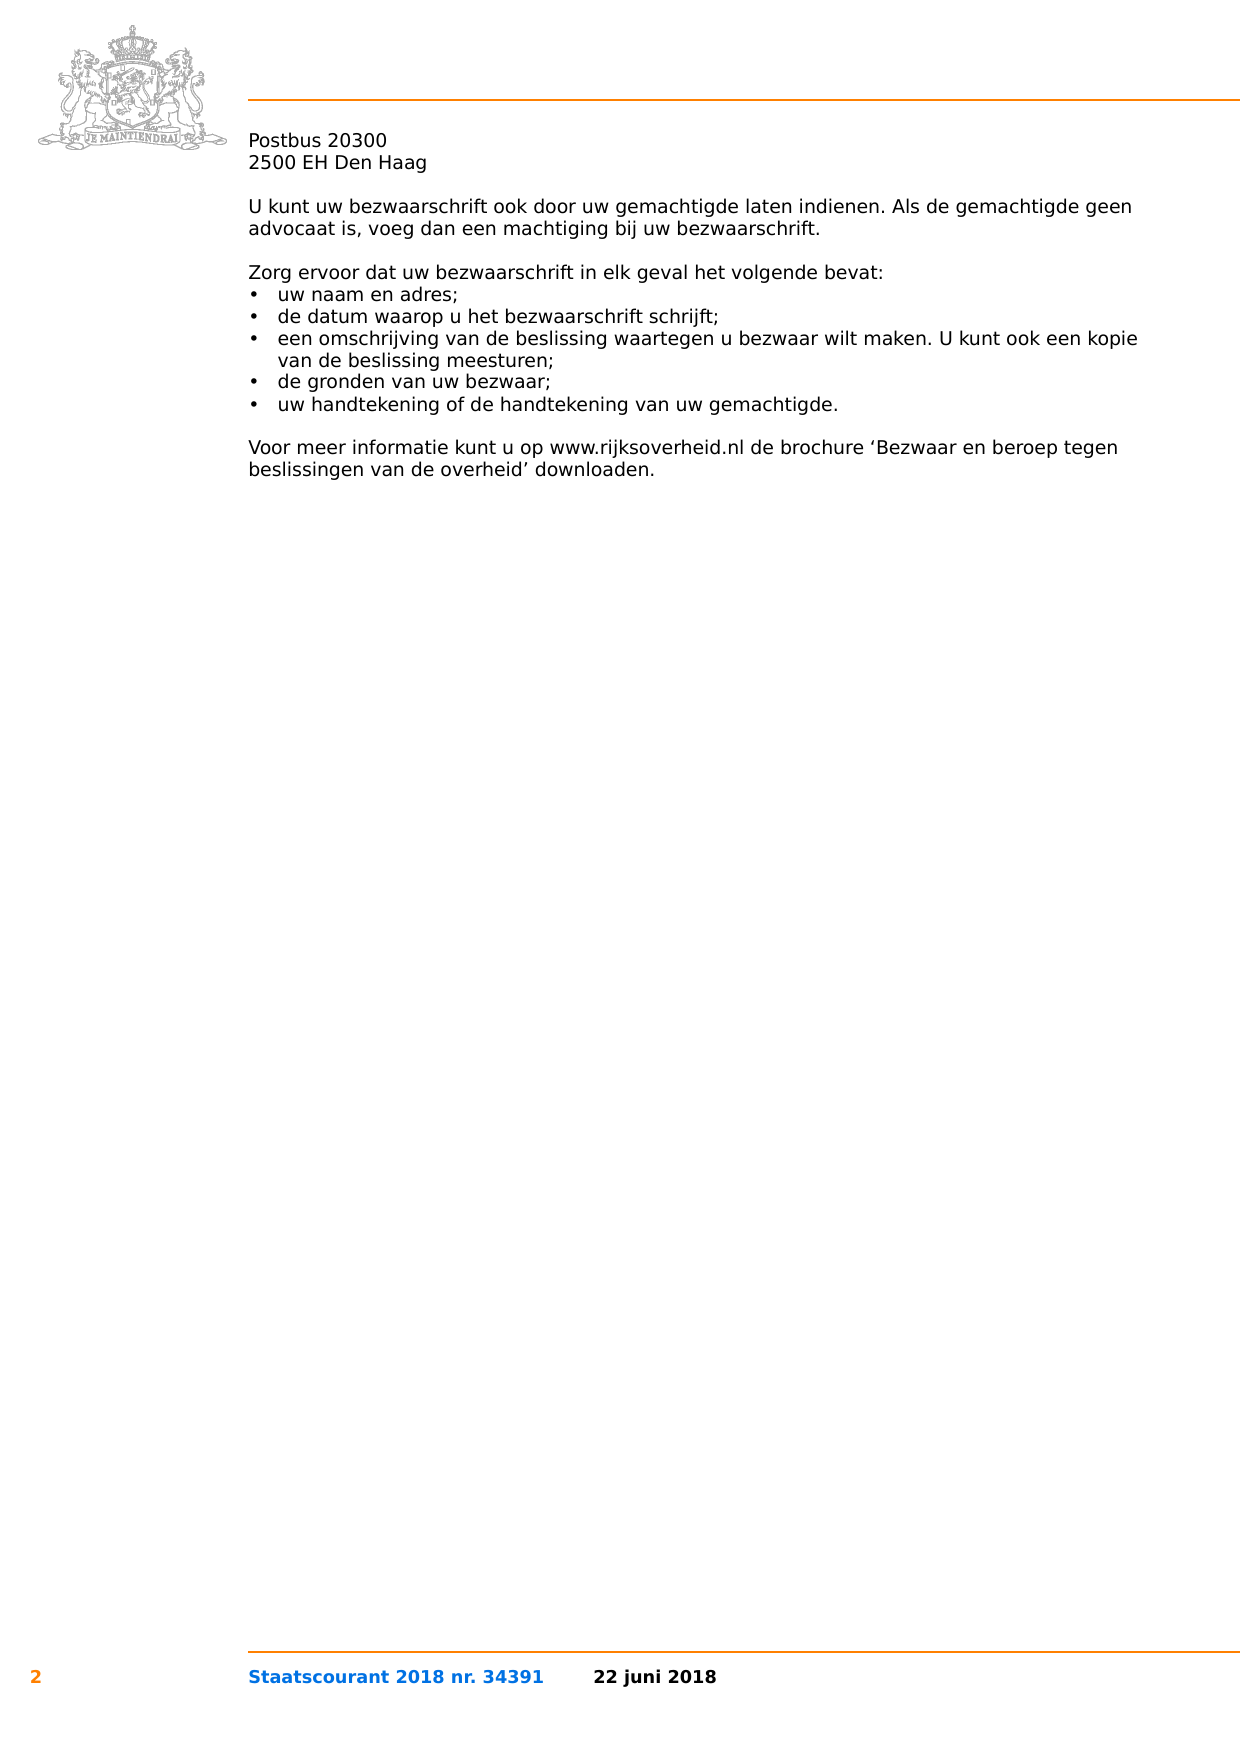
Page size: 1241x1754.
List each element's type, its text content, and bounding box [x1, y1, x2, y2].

text Zorg ervoor dat uw bezwaarschrift in elk geval het volgende bevat: [248, 262, 1163, 283]
text • een omschrijving van de beslissing waartegen u bezwaar wilt maken. U kunt ook een kopie van de beslissing meesturen; [248, 327, 1163, 371]
text Voor meer informatie kunt u op www.rijksoverheid.nl de brochure ‘Bezwaar en beroep tegen beslissingen van de overheid’ downloaden. [248, 437, 1163, 481]
text • de gronden van uw bezwaar; [248, 371, 1163, 393]
text U kunt uw bezwaarschrift ook door uw gemachtigde laten indienen. Als de gemachtigde geen advocaat is, voeg dan een machtiging bij uw bezwaarschrift. [248, 196, 1163, 240]
text • uw handtekening of de handtekening van uw gemachtigde. [248, 393, 1163, 415]
picture [38, 25, 227, 150]
text Postbus 20300 [248, 130, 1163, 152]
text • de datum waarop u het bezwaarschrift schrijft; [248, 306, 1163, 327]
text 2500 EH Den Haag [248, 152, 1163, 174]
text • uw naam en adres; [248, 283, 1163, 306]
